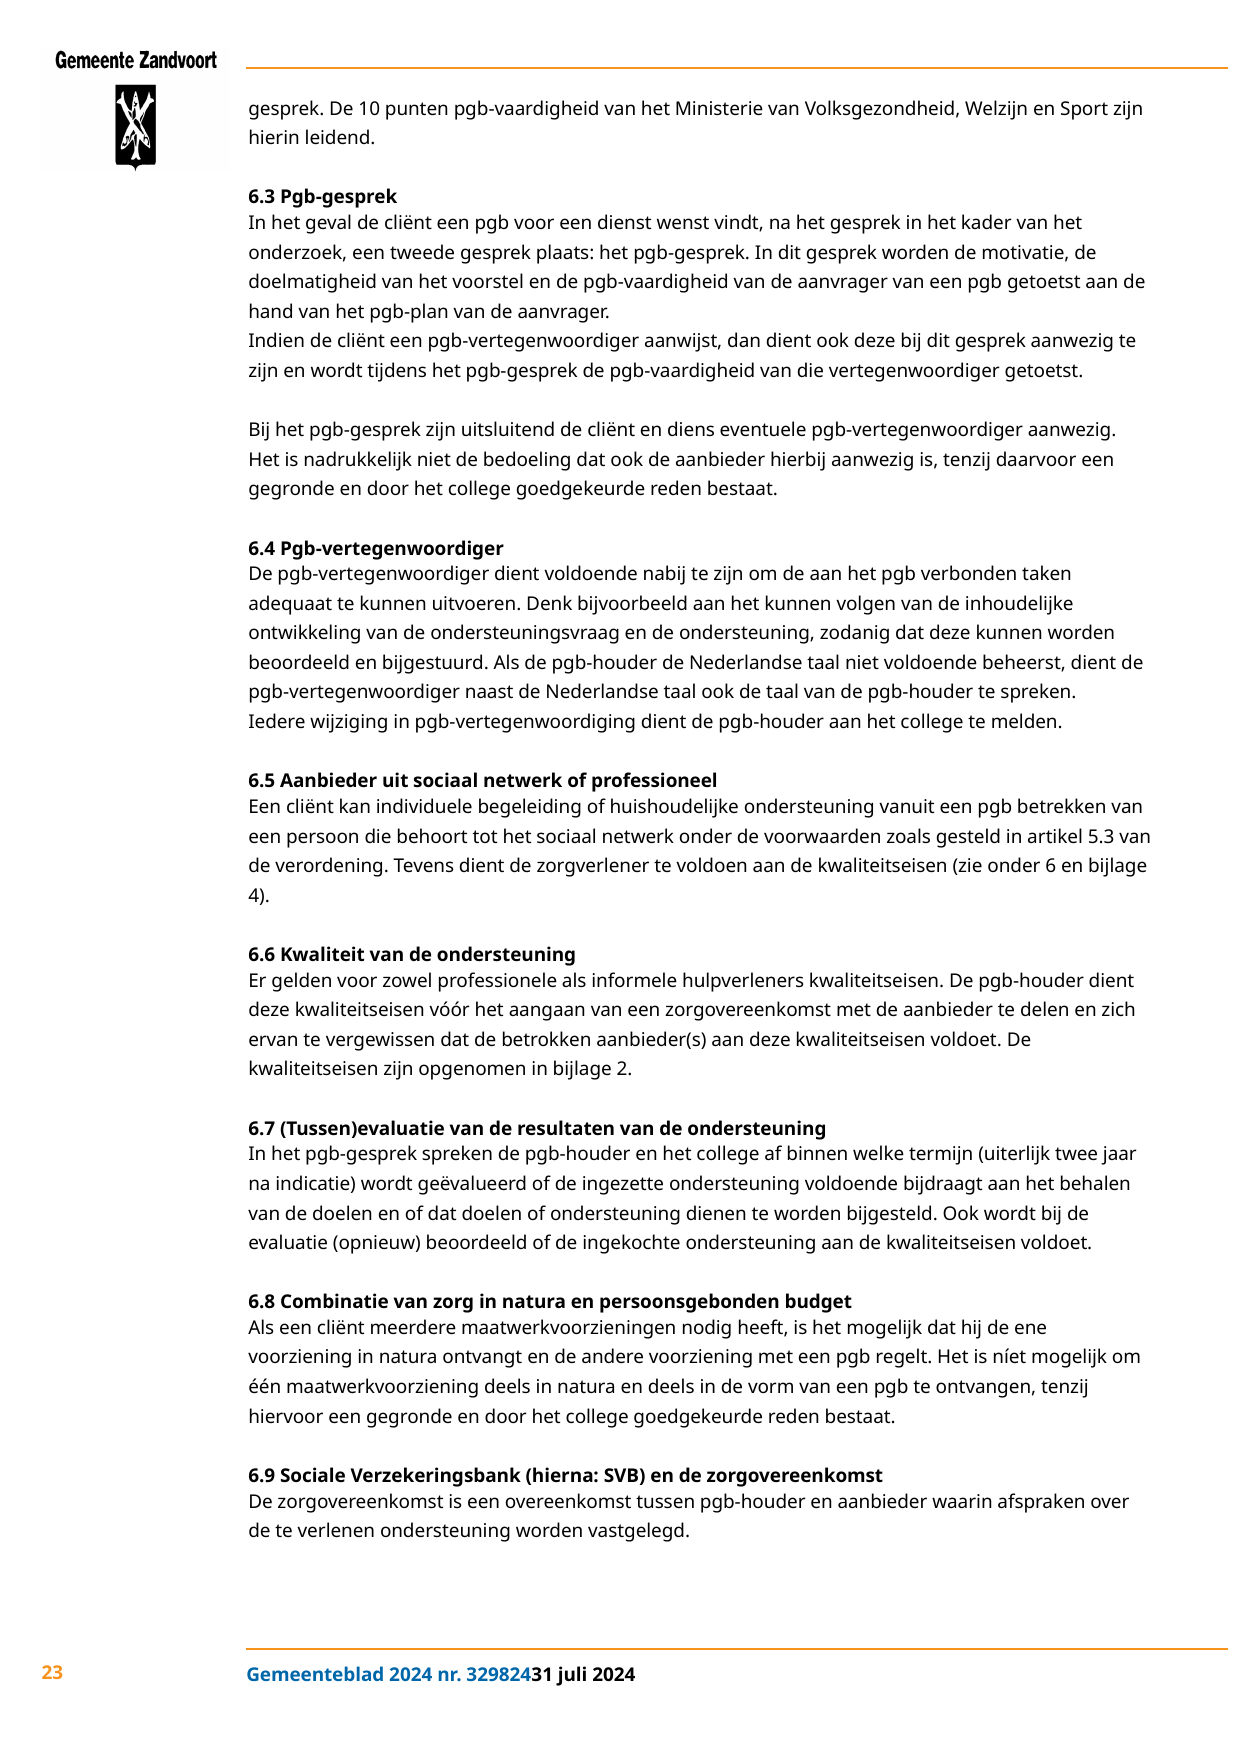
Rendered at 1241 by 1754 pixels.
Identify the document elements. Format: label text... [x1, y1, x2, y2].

text 6.7 (Tussen)evaluatie van de resultaten van de ondersteuning [248, 1115, 1152, 1141]
text 6.9 Sociale Verzekeringsbank (hierna: SVB) en de zorgovereenkomst [248, 1462, 1152, 1488]
text De zorgovereenkomst is een overeenkomst tussen pgb-houder en aanbieder waarin afspraken over de te verlenen ondersteuning worden vastgelegd. [248, 1488, 1152, 1543]
text Bij het pgb-gesprek zijn uitsluitend de cliënt en diens eventuele pgb-vertegenwoordiger aanwezig. Het is nadrukkelijk niet de bedoeling dat ook de aanbieder hierbij aanwezig is, tenzij daarvoor een gegronde en door het college goedgekeurde reden bestaat. [248, 416, 1152, 501]
text gesprek. De 10 punten pgb-vaardigheid van het Ministerie van Volksgezondheid, Welzijn en Sport zijn hierin leidend. [248, 95, 1152, 150]
text 6.5 Aanbieder uit sociaal netwerk of professioneel [248, 767, 1152, 793]
text 6.6 Kwaliteit van de ondersteuning [248, 941, 1152, 967]
text Een cliënt kan individuele begeleiding of huishoudelijke ondersteuning vanuit een pgb betrekken van een persoon die behoort tot het sociaal netwerk onder de voorwaarden zoals gesteld in artikel 5.3 van de verordening. Tevens dient de zorgverlener te voldoen aan de kwaliteitseisen (zie onder 6 en bijlage 4). [248, 793, 1152, 908]
text In het geval de cliënt een pgb voor een dienst wenst vindt, na het gesprek in het kader van het onderzoek, een tweede gesprek plaats: het pgb-gesprek. In dit gesprek worden de motivatie, de doelmatigheid van het voorstel en de pgb-vaardigheid van de aanvrager van een pgb getoetst aan de hand van het pgb-plan van de aanvrager. [248, 209, 1152, 324]
text 6.3 Pgb-gesprek [248, 183, 1152, 209]
text Er gelden voor zowel professionele als informele hulpverleners kwaliteitseisen. De pgb-houder dient deze kwaliteitseisen vóór het aangaan van een zorgovereenkomst met de aanbieder te delen en zich ervan te vergewissen dat de betrokken aanbieder(s) aan deze kwaliteitseisen voldoet. De kwaliteitseisen zijn opgenomen in bijlage 2. [248, 967, 1152, 1081]
text Als een cliënt meerdere maatwerkvoorzieningen nodig heeft, is het mogelijk dat hij de ene voorziening in natura ontvangt en de andere voorziening met een pgb regelt. Het is níet mogelijk om één maatwerkvoorziening deels in natura en deels in de vorm van een pgb te ontvangen, tenzij hiervoor een gegronde en door het college goedgekeurde reden bestaat. [248, 1314, 1152, 1429]
text De pgb-vertegenwoordiger dient voldoende nabij te zijn om de aan het pgb verbonden taken adequaat te kunnen uitvoeren. Denk bijvoorbeeld aan het kunnen volgen van de inhoudelijke ontwikkeling van de ondersteuningsvraag en de ondersteuning, zodanig dat deze kunnen worden beoordeeld en bijgestuurd. Als de pgb-houder de Nederlandse taal niet voldoende beheerst, dient de pgb-vertegenwoordiger naast de Nederlandse taal ook de taal van de pgb-houder te spreken. [248, 560, 1152, 704]
text In het pgb-gesprek spreken de pgb-houder en het college af binnen welke termijn (uiterlijk twee jaar na indicatie) wordt geëvalueerd of de ingezette ondersteuning voldoende bijdraagt aan het behalen van de doelen en of dat doelen of ondersteuning dienen te worden bijgesteld. Ook wordt bij de evaluatie (opnieuw) beoordeeld of de ingekochte ondersteuning aan de kwaliteitseisen voldoet. [248, 1141, 1152, 1255]
text 6.4 Pgb-vertegenwoordiger [248, 535, 1152, 560]
text Iedere wijziging in pgb-vertegenwoordiging dient de pgb-houder aan het college te melden. [248, 708, 1152, 734]
text Indien de cliënt een pgb-vertegenwoordiger aanwijst, dan dient ook deze bij dit gesprek aanwezig te zijn en wordt tijdens het pgb-gesprek de pgb-vaardigheid van die vertegenwoordiger getoetst. [248, 328, 1152, 383]
picture [41, 47, 231, 172]
text 6.8 Combinatie van zorg in natura en persoonsgebonden budget [248, 1288, 1152, 1314]
